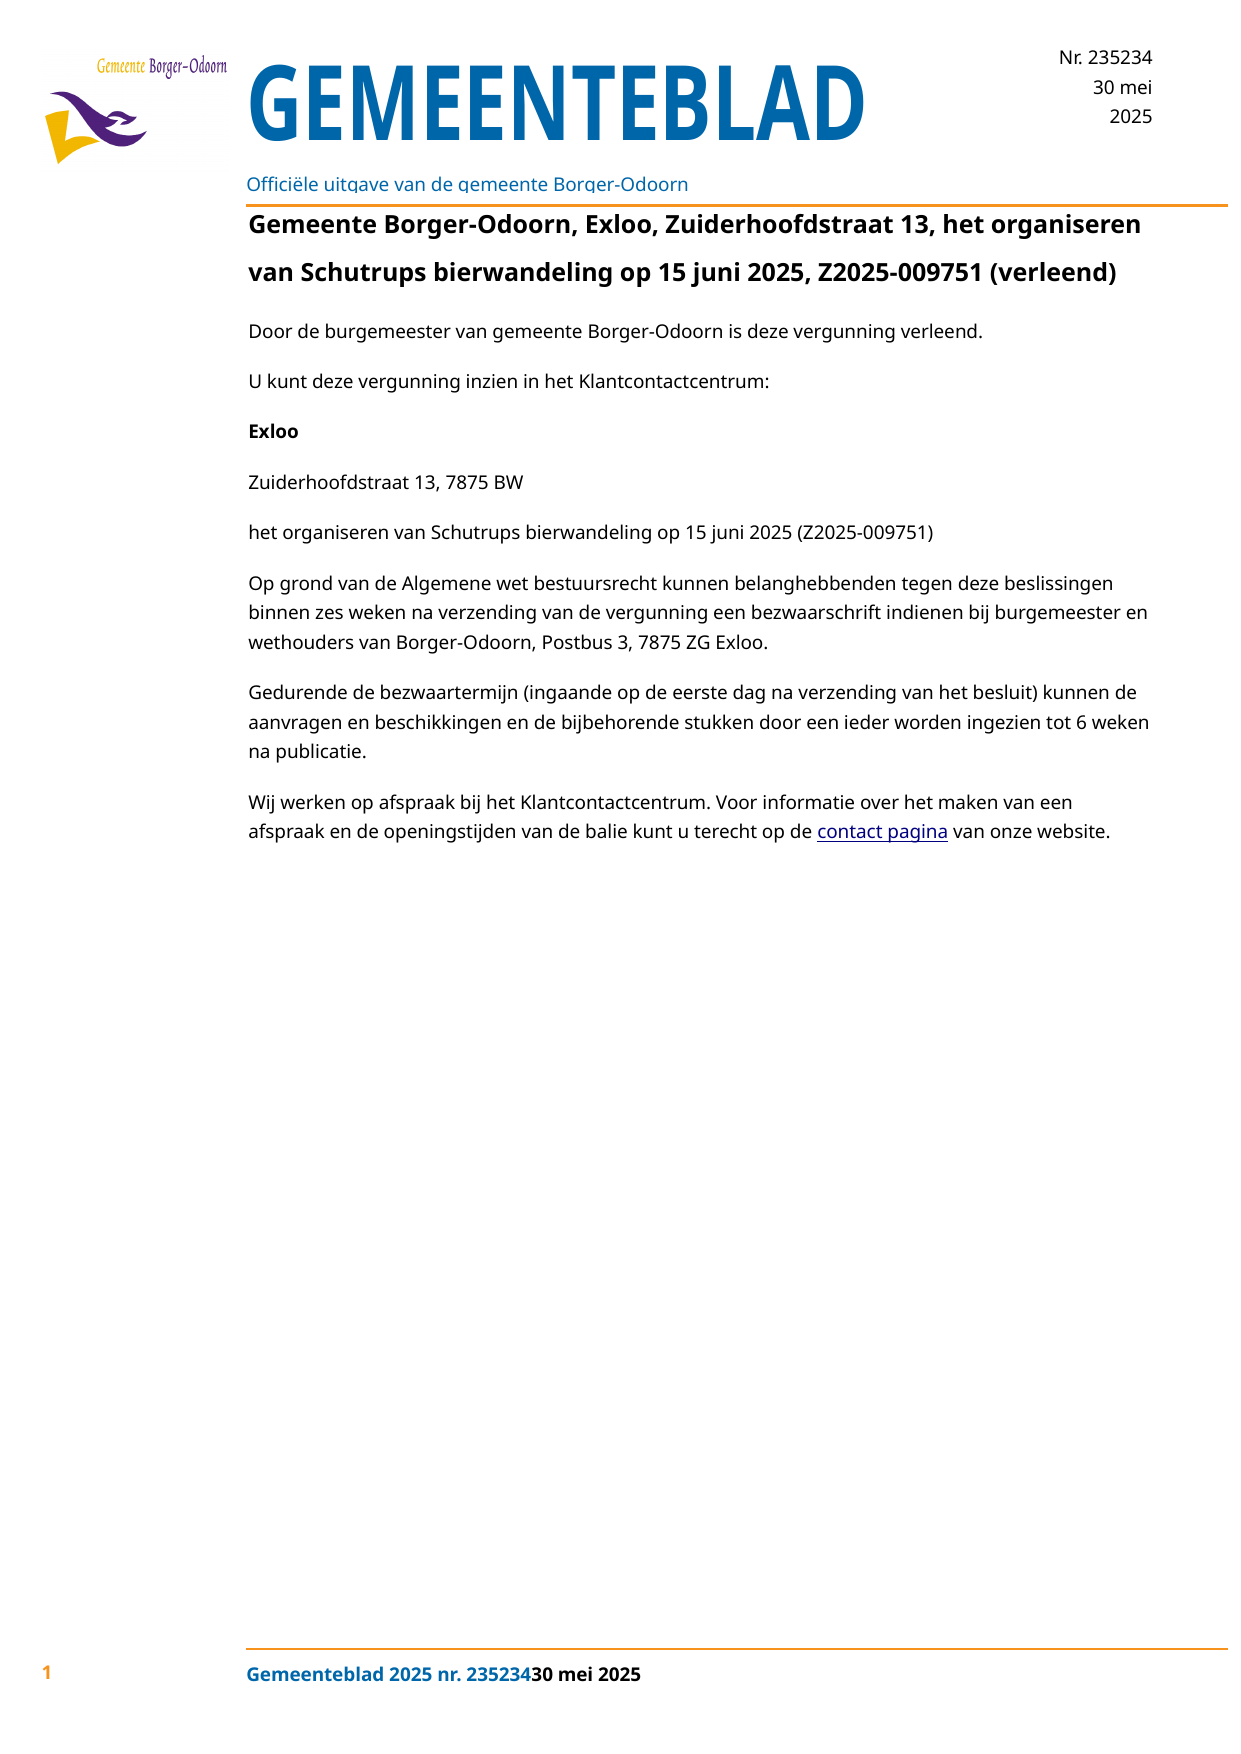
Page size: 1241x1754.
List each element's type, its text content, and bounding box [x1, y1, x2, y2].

text Zuiderhoofdstraat 13, 7875 BW [248, 469, 1152, 495]
text Wij werken op afspraak bij het Klantcontactcentrum. Voor informatie over het maken van een afspraak en de openingstijden van de balie kunt u terecht op de contact pagina van onze website. [248, 789, 1152, 844]
text Gemeente Borger-Odoorn, Exloo, Zuiderhoofdstraat 13, het organiseren van Schutrups bierwandeling op 15 juni 2025, Z2025-009751 (verleend) [248, 207, 1152, 288]
text Door de burgemeester van gemeente Borger-Odoorn is deze vergunning verleend. [248, 318, 1152, 344]
text Gedurende de bezwaartermijn (ingaande op de eerste dag na verzending van het besluit) kunnen de aanvragen en beschikkingen en de bijbehorende stukken door een ieder worden ingezien tot 6 weken na publicatie. [248, 679, 1152, 764]
text Exloo [248, 419, 1152, 444]
text het organiseren van Schutrups bierwandeling op 15 juni 2025 (Z2025-009751) [248, 519, 1152, 545]
text U kunt deze vergunning inzien in het Klantcontactcentrum: [248, 368, 1152, 394]
text Op grond van de Algemene wet bestuursrecht kunnen belanghebbenden tegen deze beslissingen binnen zes weken na verzending van de vergunning een bezwaarschrift indienen bij burgemeester en wethouders van Borger-Odoorn, Postbus 3, 7875 ZG Exloo. [248, 570, 1152, 655]
picture [41, 47, 231, 172]
